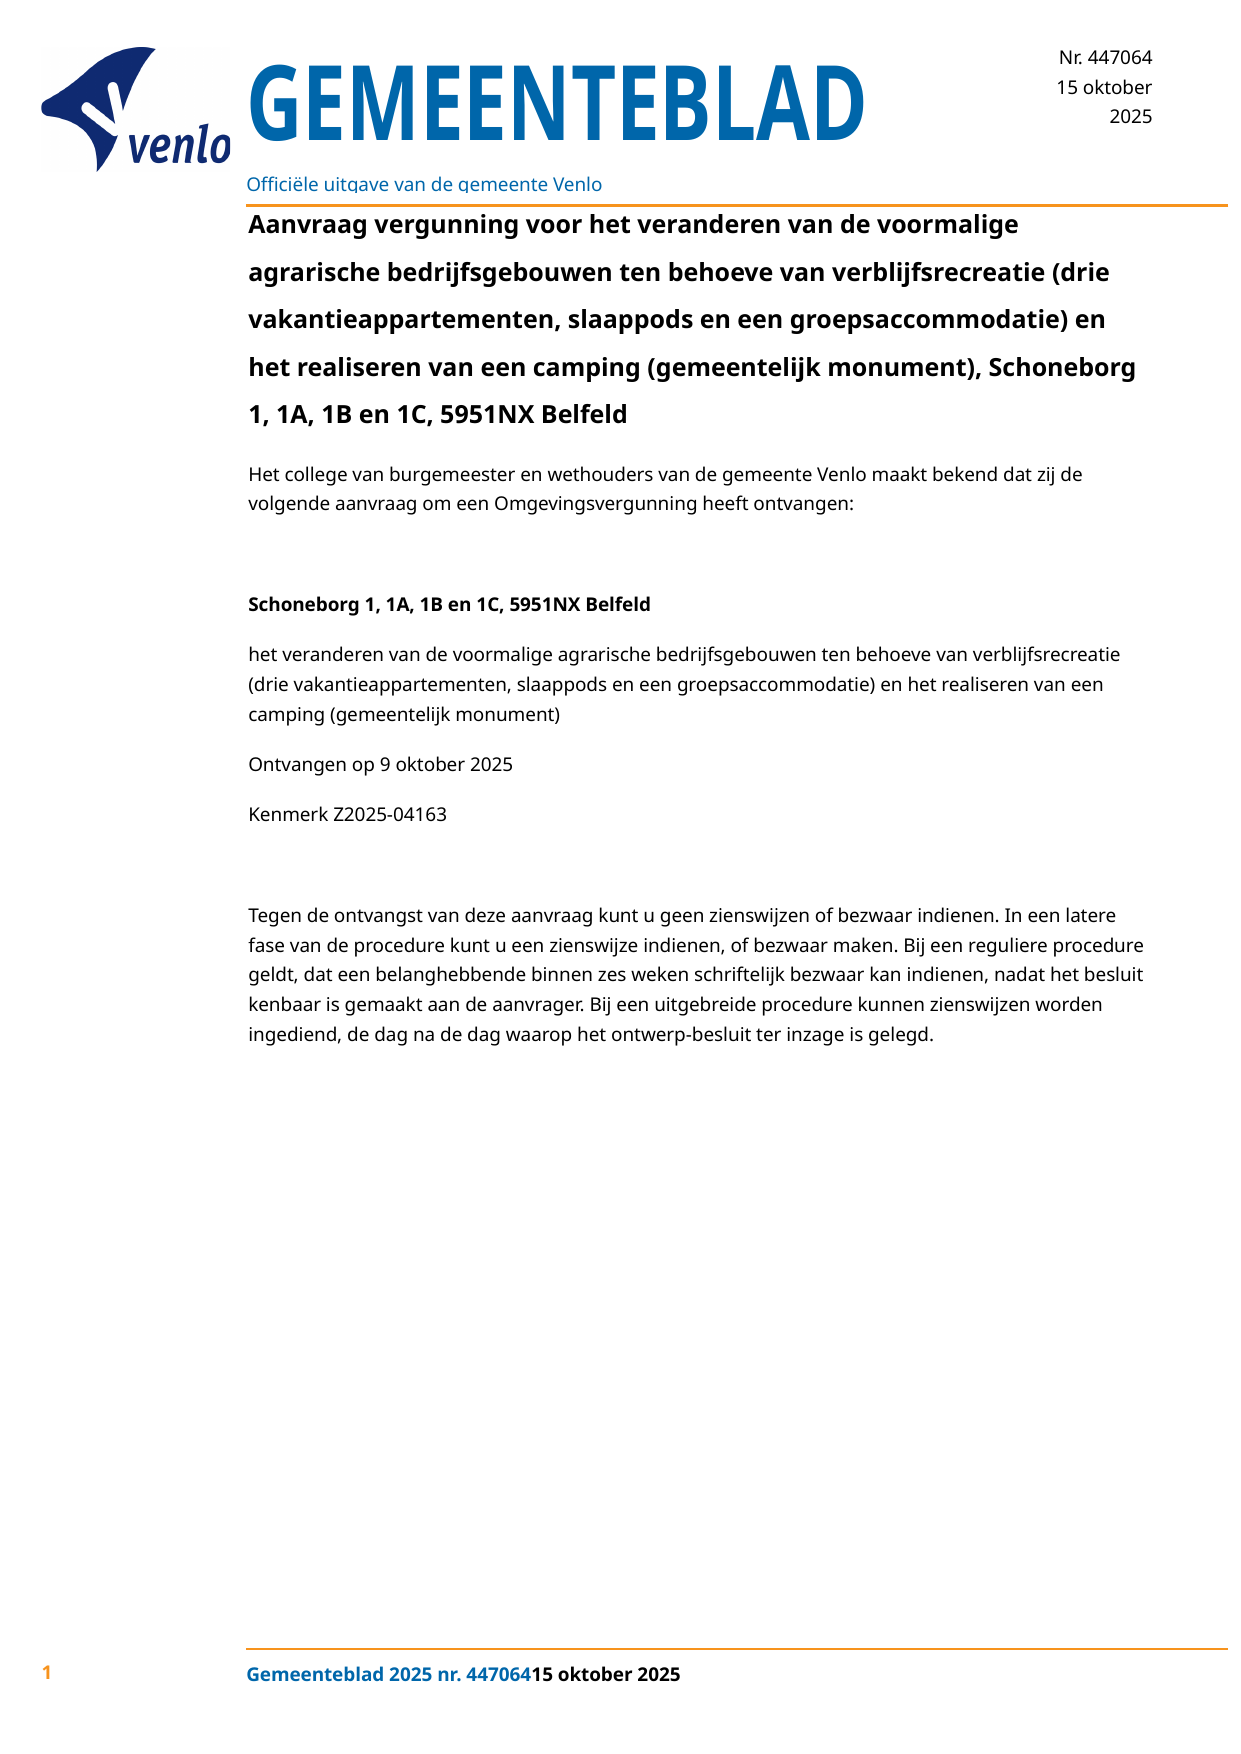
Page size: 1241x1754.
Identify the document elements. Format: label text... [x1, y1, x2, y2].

text Kenmerk Z2025-04163 [248, 802, 1152, 827]
text Schoneborg 1, 1A, 1B en 1C, 5951NX Belfeld [248, 591, 1152, 617]
text Aanvraag vergunning voor het veranderen van de voormalige agrarische bedrijfsgebouwen ten behoeve van verblijfsrecreatie (drie vakantieappartementen, slaappods en een groepsaccommodatie) en het realiseren van een camping (gemeentelijk monument), Schoneborg 1, 1A, 1B en 1C, 5951NX Belfeld [248, 207, 1152, 431]
text Tegen de ontvangst van deze aanvraag kunt u geen zienswijzen of bezwaar indienen. In een latere fase van de procedure kunt u een zienswijze indienen, of bezwaar maken. Bij een reguliere procedure geldt, dat een belanghebbende binnen zes weken schriftelijk bezwaar kan indienen, nadat het besluit kenbaar is gemaakt aan de aanvrager. Bij een uitgebreide procedure kunnen zienswijzen worden ingediend, de dag na de dag waarop het ontwerp-besluit ter inzage is gelegd. [248, 902, 1152, 1046]
picture [41, 47, 231, 172]
text Het college van burgemeester en wethouders van de gemeente Venlo maakt bekend dat zij de volgende aanvraag om een Omgevingsvergunning heeft ontvangen: [248, 461, 1152, 516]
text het veranderen van de voormalige agrarische bedrijfsgebouwen ten behoeve van verblijfsrecreatie (drie vakantieappartementen, slaappods en een groepsaccommodatie) en het realiseren van een camping (gemeentelijk monument) [248, 642, 1152, 726]
text Ontvangen op 9 oktober 2025 [248, 751, 1152, 777]
